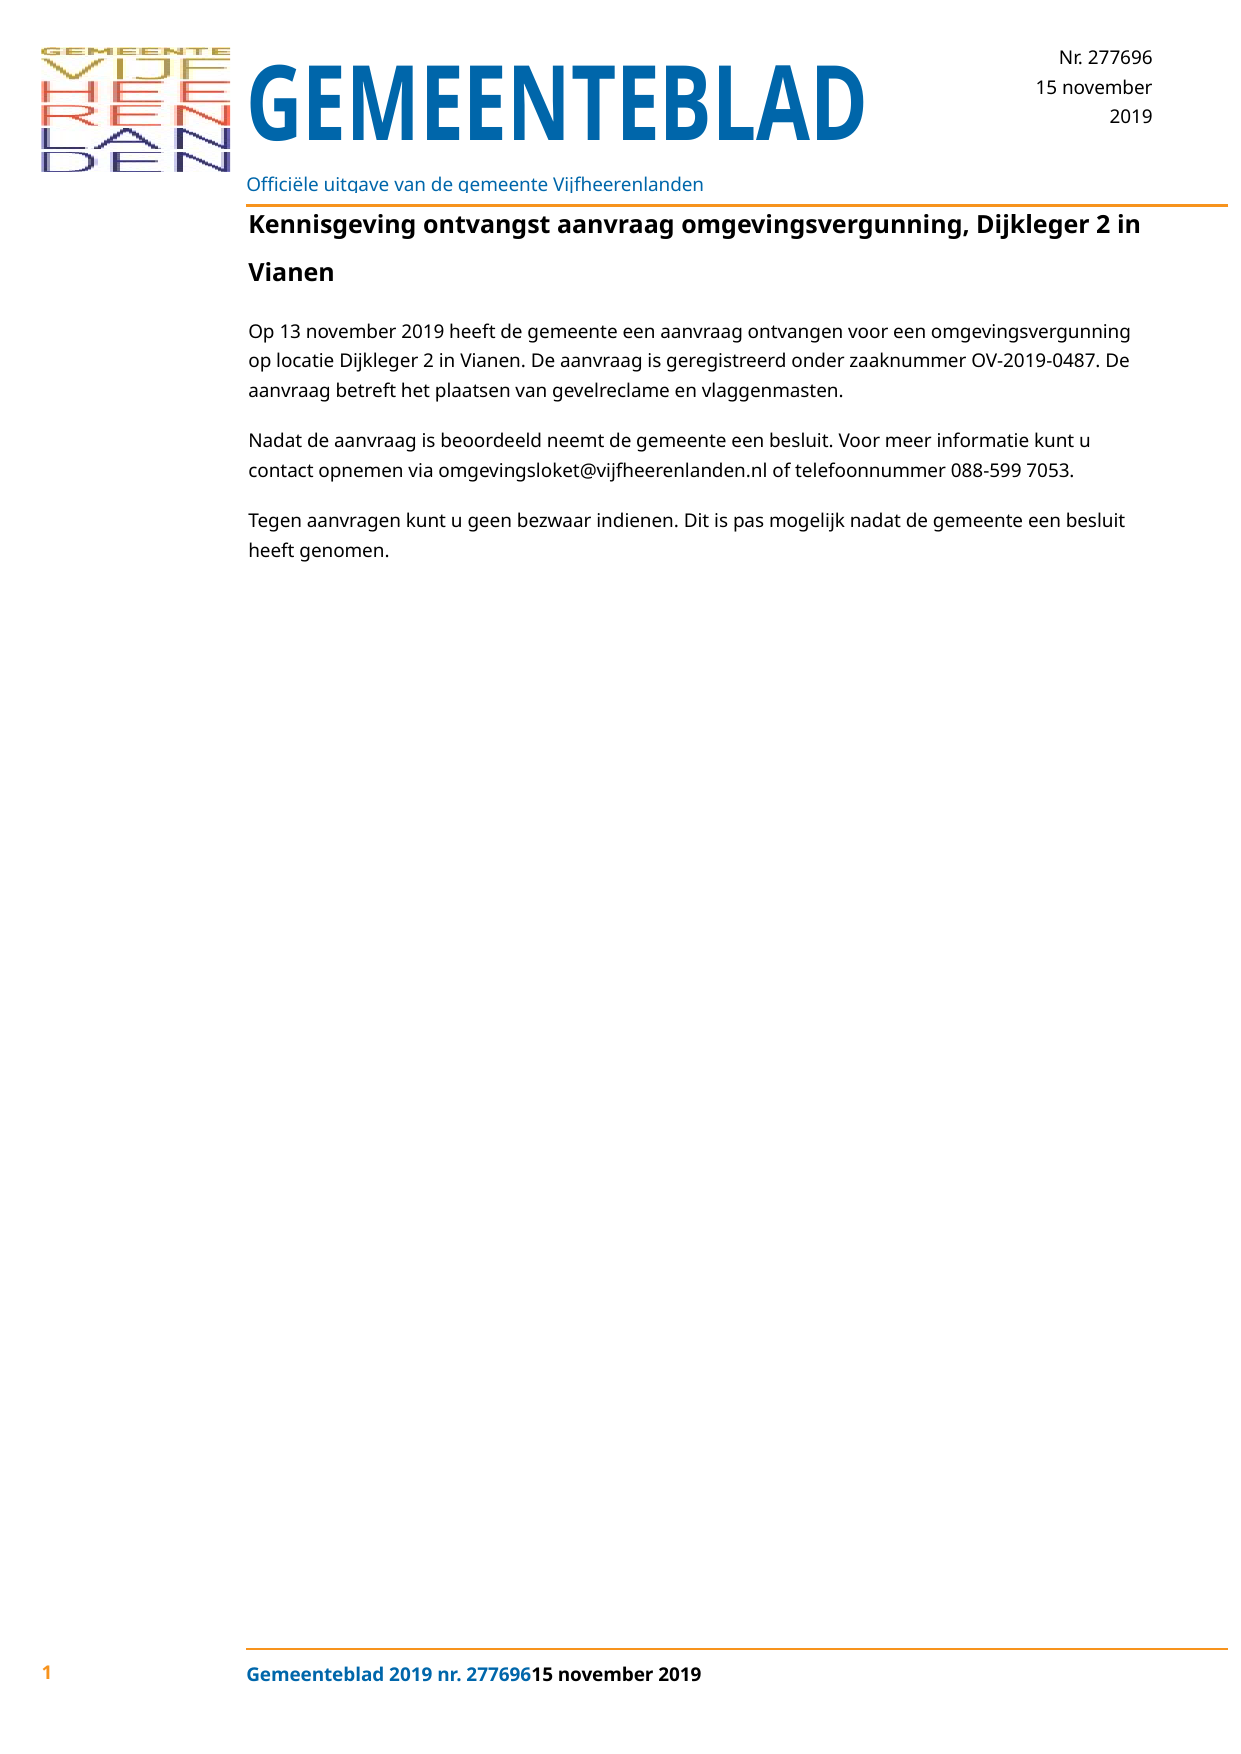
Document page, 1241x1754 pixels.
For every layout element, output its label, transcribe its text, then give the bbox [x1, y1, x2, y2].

text Op 13 november 2019 heeft de gemeente een aanvraag ontvangen voor een omgevingsvergunning op locatie Dijkleger 2 in Vianen. De aanvraag is geregistreerd onder zaaknummer OV-2019-0487. De aanvraag betreft het plaatsen van gevelreclame en vlaggenmasten. [248, 318, 1152, 403]
text Tegen aanvragen kunt u geen bezwaar indienen. Dit is pas mogelijk nadat de gemeente een besluit heeft genomen. [248, 507, 1152, 563]
picture [41, 47, 231, 172]
text Kennisgeving ontvangst aanvraag omgevingsvergunning, Dijkleger 2 in Vianen [248, 207, 1152, 288]
text Nadat de aanvraag is beoordeeld neemt de gemeente een besluit. Voor meer informatie kunt u contact opnemen via omgevingsloket@vijfheerenlanden.nl of telefoonnummer 088-599 7053. [248, 427, 1152, 483]
